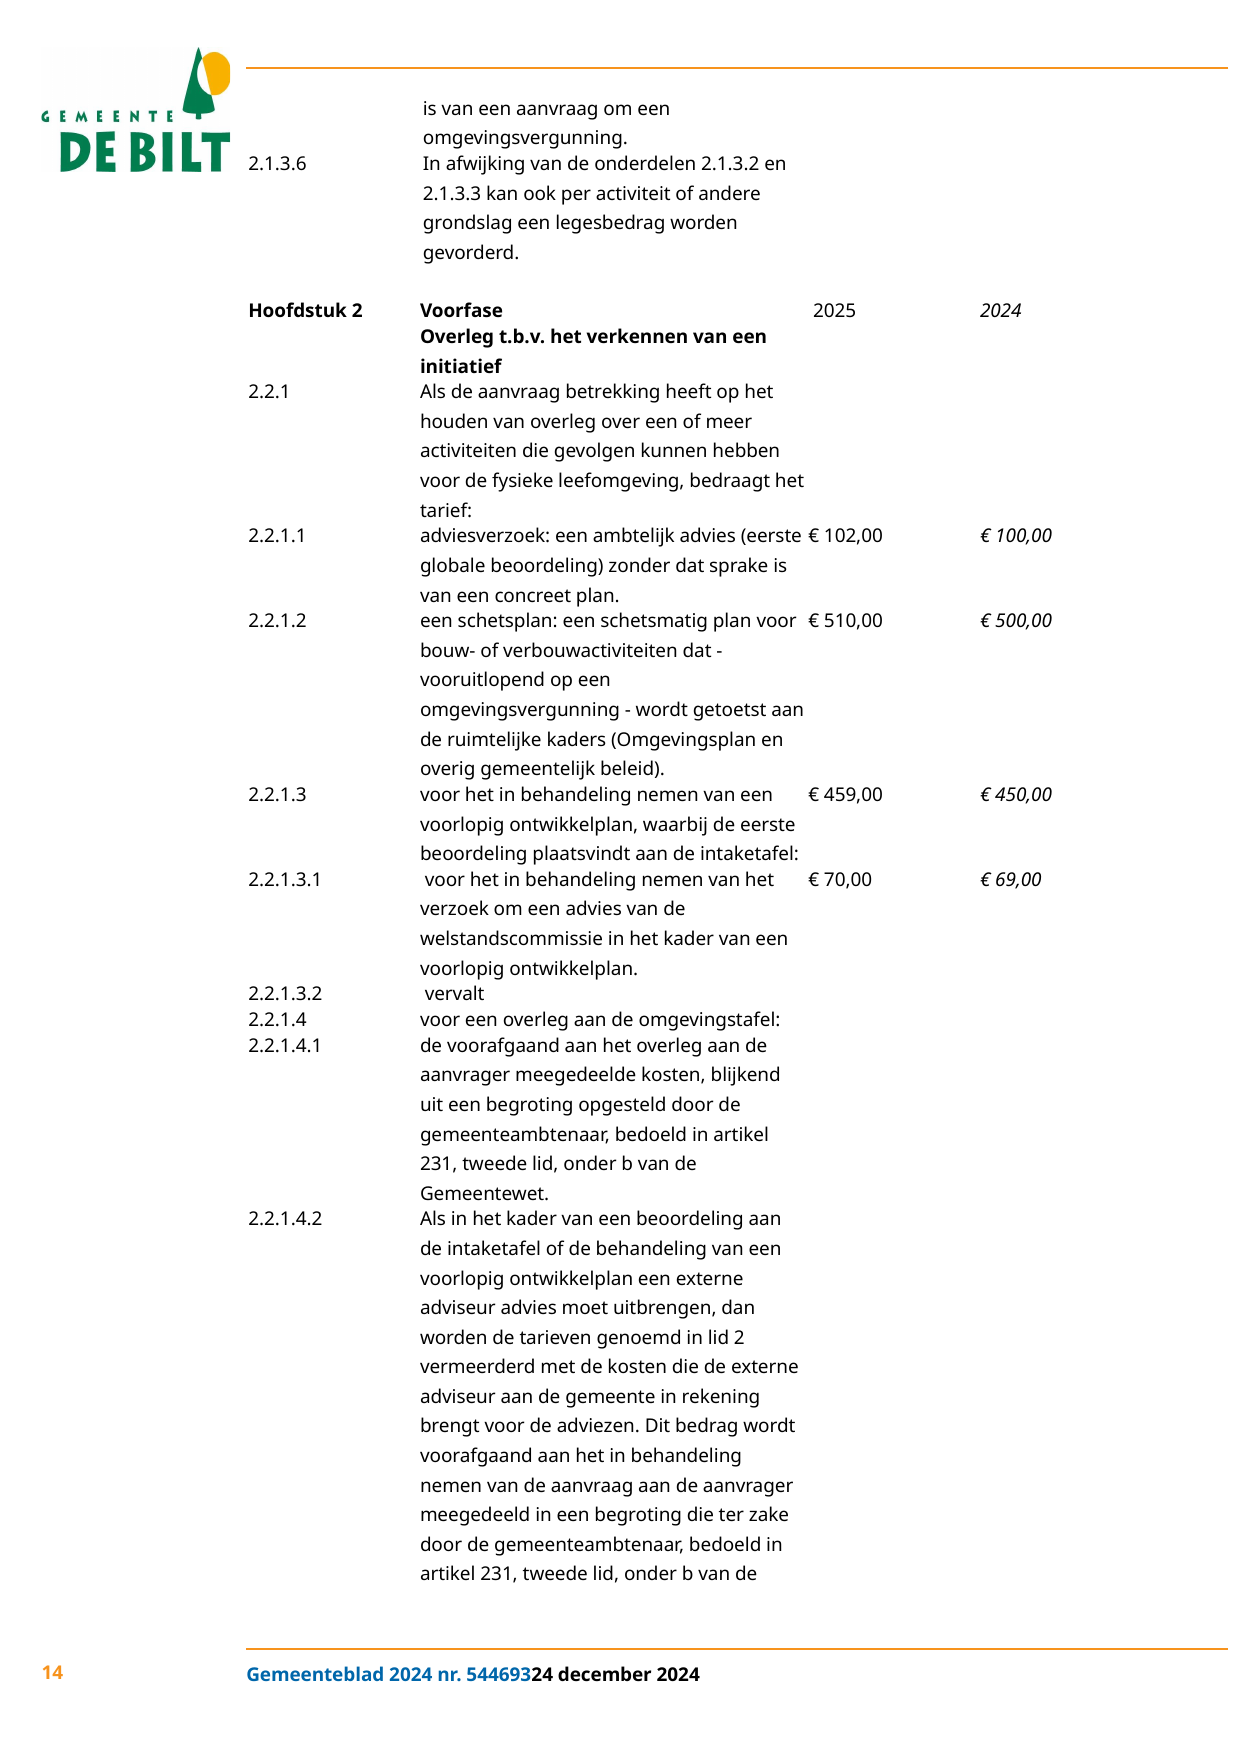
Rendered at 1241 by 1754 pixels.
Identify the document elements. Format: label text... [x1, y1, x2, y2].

table_header 2025 [808, 298, 980, 323]
table_cell [808, 981, 980, 1006]
table_cell € 102,00 [808, 523, 980, 607]
table_cell € 69,00 [980, 866, 1152, 981]
table_cell [808, 379, 980, 523]
table_cell € 450,00 [980, 781, 1152, 866]
table_header Voorfase [420, 298, 808, 323]
table_cell € 70,00 [808, 866, 980, 981]
table_cell voor het in behandeling nemen van een voorlopig ontwikkelplan, waarbij de eerste beoordeling plaatsvindt aan de intaketafel: [420, 781, 808, 866]
table_cell voor een overleg aan de omgevingstafel: [420, 1006, 808, 1032]
table_cell Overleg t.b.v. het verkennen van een initiatief [420, 323, 808, 378]
table_cell Als de aanvraag betrekking heeft op het houden van overleg over een of meer activiteiten die gevolgen kunnen hebben voor de fysieke leefomgeving, bedraagt het tarief: [420, 379, 808, 523]
table_cell een schetsplan: een schetsmatig plan voor bouw- of verbouwactiviteiten dat -vooruitlopend op een omgevingsvergunning - wordt getoetst aan de ruimtelijke kaders (Omgevingsplan en overig gemeentelijk beleid). [420, 608, 808, 781]
table_cell adviesverzoek: een ambtelijk advies (eerste globale beoordeling) zonder dat sprake is van een concreet plan. [420, 523, 808, 607]
table_cell [802, 150, 977, 264]
table_header 2024 [980, 298, 1152, 323]
table_cell [248, 95, 423, 150]
table_cell € 459,00 [808, 781, 980, 866]
table_cell vervalt [420, 981, 808, 1006]
table_cell [980, 1032, 1152, 1206]
table_cell Als in het kader van een beoordeling aan de intaketafel of de behandeling van een voorlopig ontwikkelplan een externe adviseur advies moet uitbrengen, dan worden de tarieven genoemd in lid 2 vermeerderd met de kosten die de externe adviseur aan de gemeente in rekening brengt voor de adviezen. Dit bedrag wordt voorafgaand aan het in behandeling nemen van de aanvraag aan de aanvrager meegedeeld in een begroting die ter zake door de gemeenteambtenaar, bedoeld in artikel 231, tweede lid, onder b van de [420, 1206, 808, 1586]
table_cell 2.2.1 [248, 379, 420, 523]
table_cell [248, 323, 420, 378]
table_cell voor het in behandeling nemen van het verzoek om een advies van de welstandscommissie in het kader van een voorlopig ontwikkelplan. [420, 866, 808, 981]
table_cell [980, 981, 1152, 1006]
table_cell [802, 95, 977, 150]
table_cell [808, 323, 980, 378]
table_cell € 100,00 [980, 523, 1152, 607]
table_cell [980, 379, 1152, 523]
picture [41, 47, 231, 172]
table_cell [980, 1006, 1152, 1032]
table_cell is van een aanvraag om een omgevingsvergunning. [423, 95, 802, 150]
table_cell [980, 1206, 1152, 1586]
table_cell 2.2.1.1 [248, 523, 420, 607]
table_cell In afwijking van de onderdelen 2.1.3.2 en 2.1.3.3 kan ook per activiteit of andere grondslag een legesbedrag worden gevorderd. [423, 150, 802, 264]
table_cell de voorafgaand aan het overleg aan de aanvrager meegedeelde kosten, blijkend uit een begroting opgesteld door de gemeenteambtenaar, bedoeld in artikel 231, tweede lid, onder b van de Gemeentewet. [420, 1032, 808, 1206]
table_cell 2.2.1.3.1 [248, 866, 420, 981]
table_cell 2.2.1.3 [248, 781, 420, 866]
table_cell 2.2.1.3.2 [248, 981, 420, 1006]
table_header Hoofdstuk 2 [248, 298, 420, 323]
table_cell 2.1.3.6 [248, 150, 423, 264]
table_cell € 500,00 [980, 608, 1152, 781]
table_cell [977, 150, 1152, 264]
table_cell [980, 323, 1152, 378]
table_cell [808, 1032, 980, 1206]
table_cell [977, 95, 1152, 150]
table_cell [808, 1006, 980, 1032]
table_cell 2.2.1.4.1 [248, 1032, 420, 1206]
table_cell [808, 1206, 980, 1586]
table_cell 2.2.1.4.2 [248, 1206, 420, 1586]
table_cell 2.2.1.2 [248, 608, 420, 781]
table_cell 2.2.1.4 [248, 1006, 420, 1032]
table_cell € 510,00 [808, 608, 980, 781]
